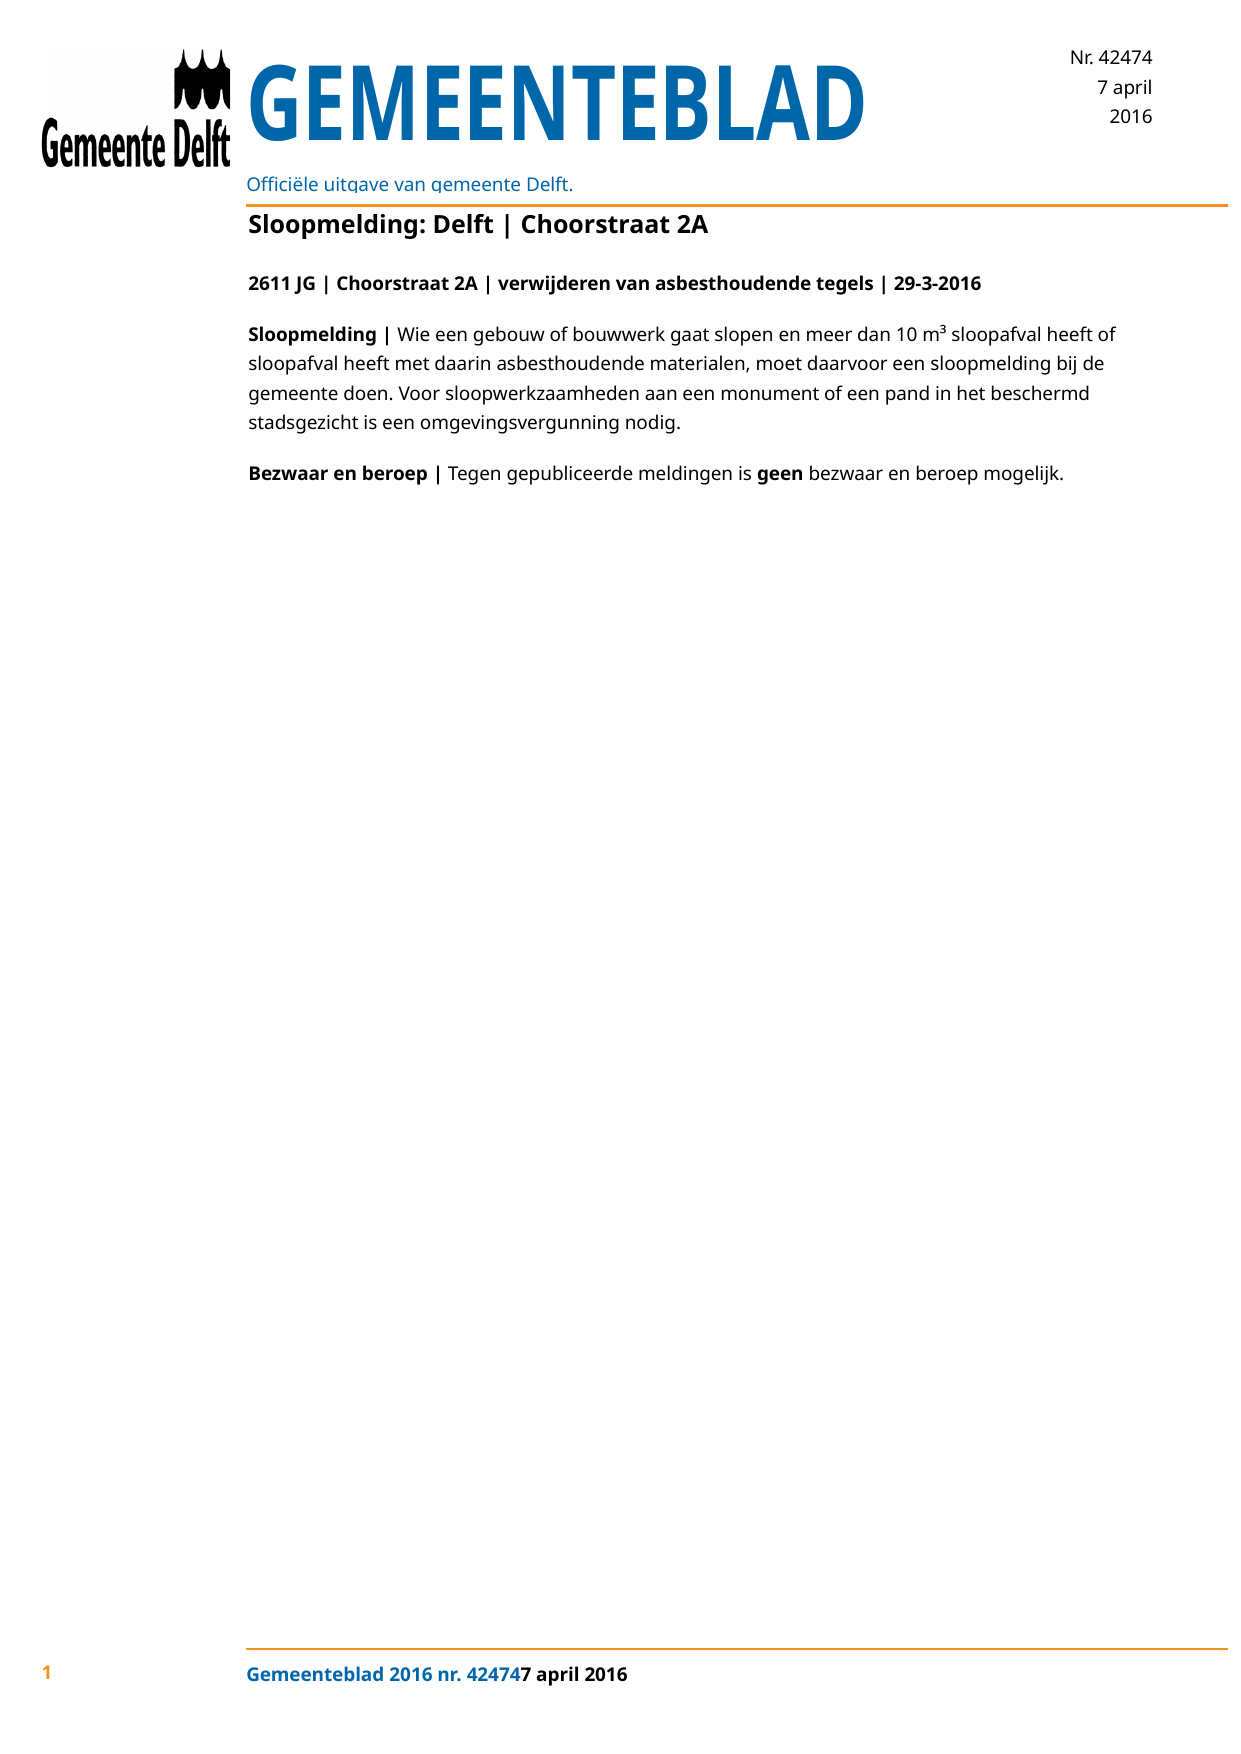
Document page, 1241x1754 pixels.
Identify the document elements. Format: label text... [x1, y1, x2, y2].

picture [41, 47, 231, 172]
text Bezwaar en beroep | Tegen gepubliceerde meldingen is geen bezwaar en beroep mogelijk. [248, 460, 1152, 486]
text 2611 JG | Choorstraat 2A | verwijderen van asbesthoudende tegels | 29-3-2016 [248, 270, 1152, 296]
text Sloopmelding: Delft | Choorstraat 2A [248, 207, 1152, 241]
text Sloopmelding | Wie een gebouw of bouwwerk gaat slopen en meer dan 10 m³ sloopafval heeft of sloopafval heeft met daarin asbesthoudende materialen, moet daarvoor een sloopmelding bij de gemeente doen. Voor sloopwerkzaamheden aan een monument of een pand in het beschermd stadsgezicht is een omgevingsvergunning nodig. [248, 321, 1152, 435]
